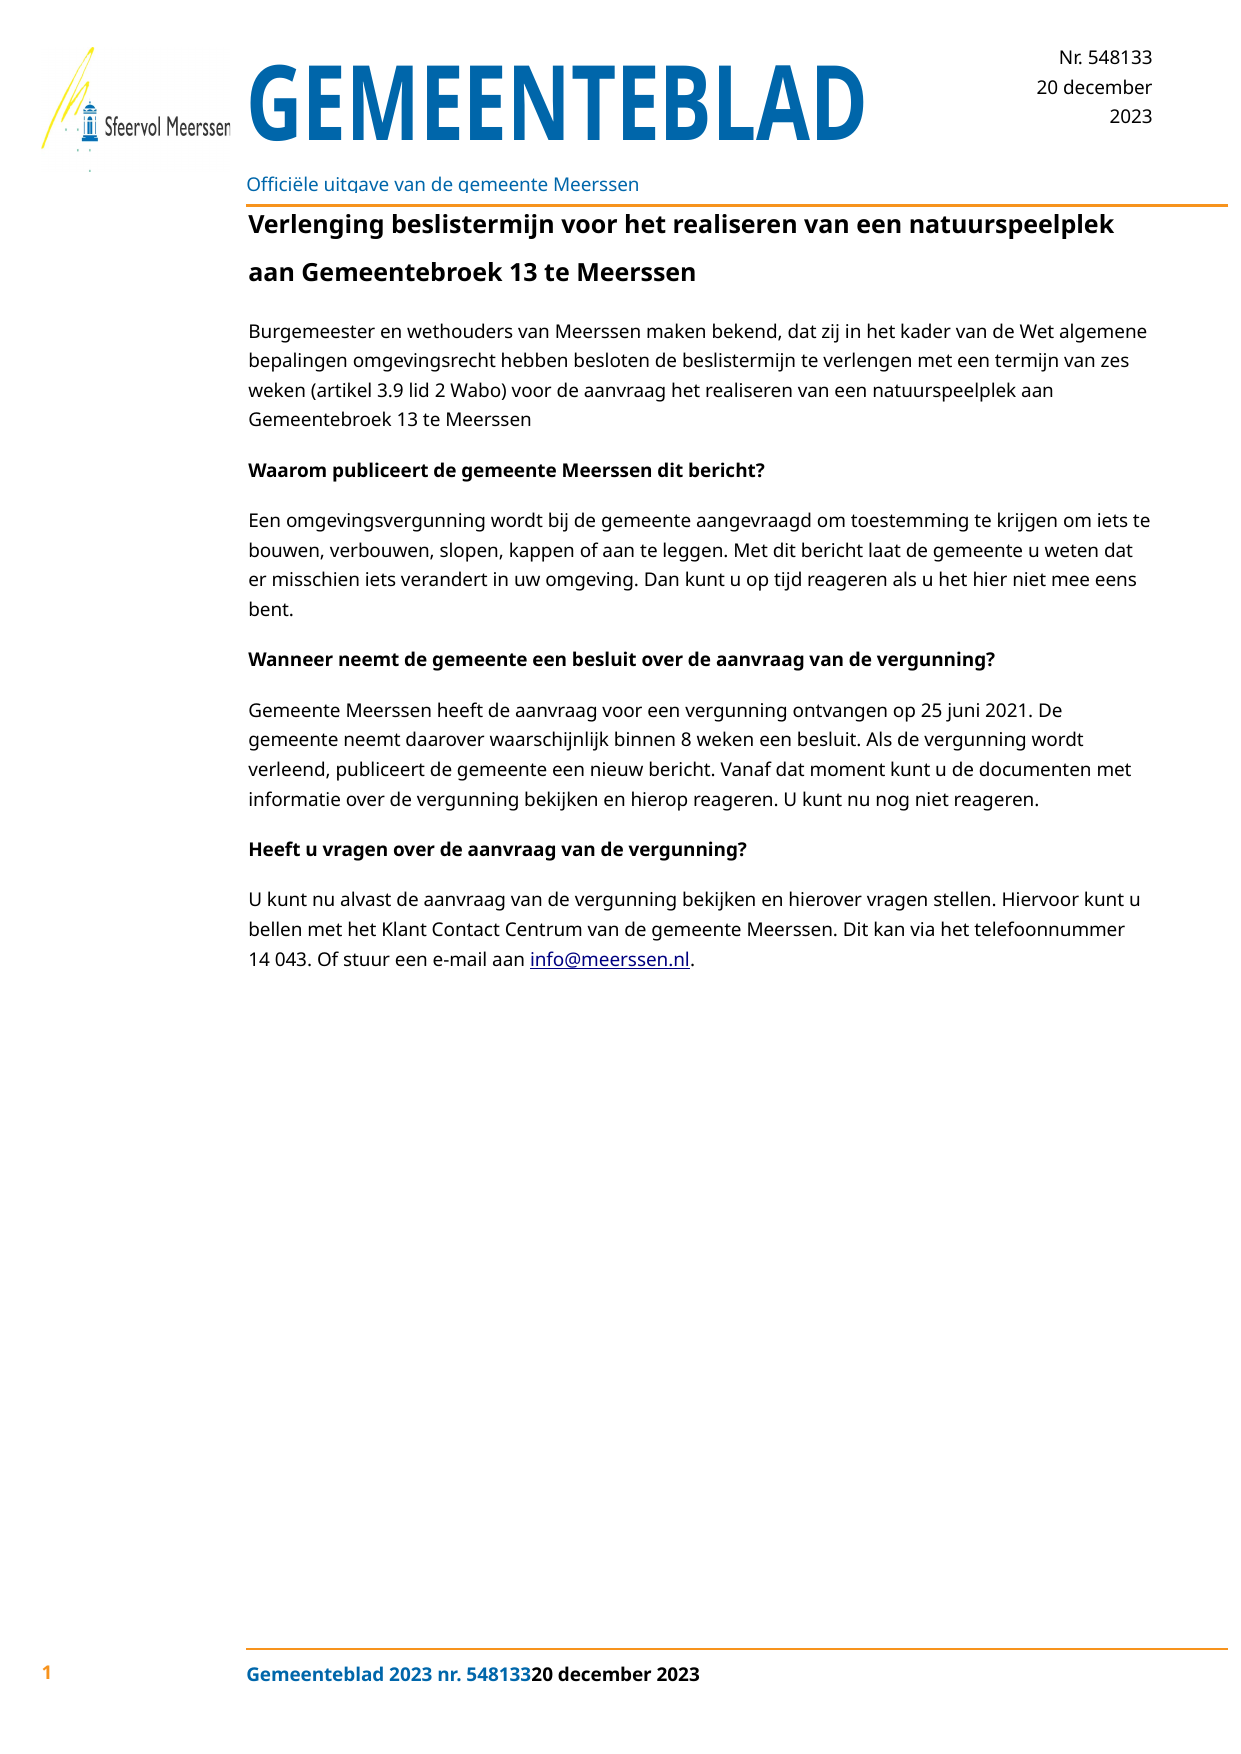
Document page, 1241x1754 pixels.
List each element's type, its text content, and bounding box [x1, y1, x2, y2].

text Heeft u vragen over de aanvraag van de vergunning? [248, 836, 1152, 862]
picture [41, 47, 231, 172]
text Gemeente Meerssen heeft de aanvraag voor een vergunning ontvangen op 25 juni 2021. De gemeente neemt daarover waarschijnlijk binnen 8 weken een besluit. Als de vergunning wordt verleend, publiceert de gemeente een nieuw bericht. Vanaf dat moment kunt u de documenten met informatie over de vergunning bekijken en hierop reageren. U kunt nu nog niet reageren. [248, 697, 1152, 812]
text Verlenging beslistermijn voor het realiseren van een natuurspeelplek aan Gemeentebroek 13 te Meerssen [248, 207, 1152, 288]
text Burgemeester en wethouders van Meerssen maken bekend, dat zij in het kader van de Wet algemene bepalingen omgevingsrecht hebben besloten de beslistermijn te verlengen met een termijn van zes weken (artikel 3.9 lid 2 Wabo) voor de aanvraag het realiseren van een natuurspeelplek aan Gemeentebroek 13 te Meerssen [248, 318, 1152, 432]
text Een omgevingsvergunning wordt bij de gemeente aangevraagd om toestemming te krijgen om iets te bouwen, verbouwen, slopen, kappen of aan te leggen. Met dit bericht laat de gemeente u weten dat er misschien iets verandert in uw omgeving. Dan kunt u op tijd reageren als u het hier niet mee eens bent. [248, 507, 1152, 622]
text U kunt nu alvast de aanvraag van de vergunning bekijken en hierover vragen stellen. Hiervoor kunt u bellen met het Klant Contact Centrum van de gemeente Meerssen. Dit kan via het telefoonnummer 14 043. Of stuur een e-mail aan info@meerssen.nl. [248, 887, 1152, 972]
text Wanneer neemt de gemeente een besluit over de aanvraag van de vergunning? [248, 647, 1152, 672]
text Waarom publiceert de gemeente Meerssen dit bericht? [248, 457, 1152, 483]
